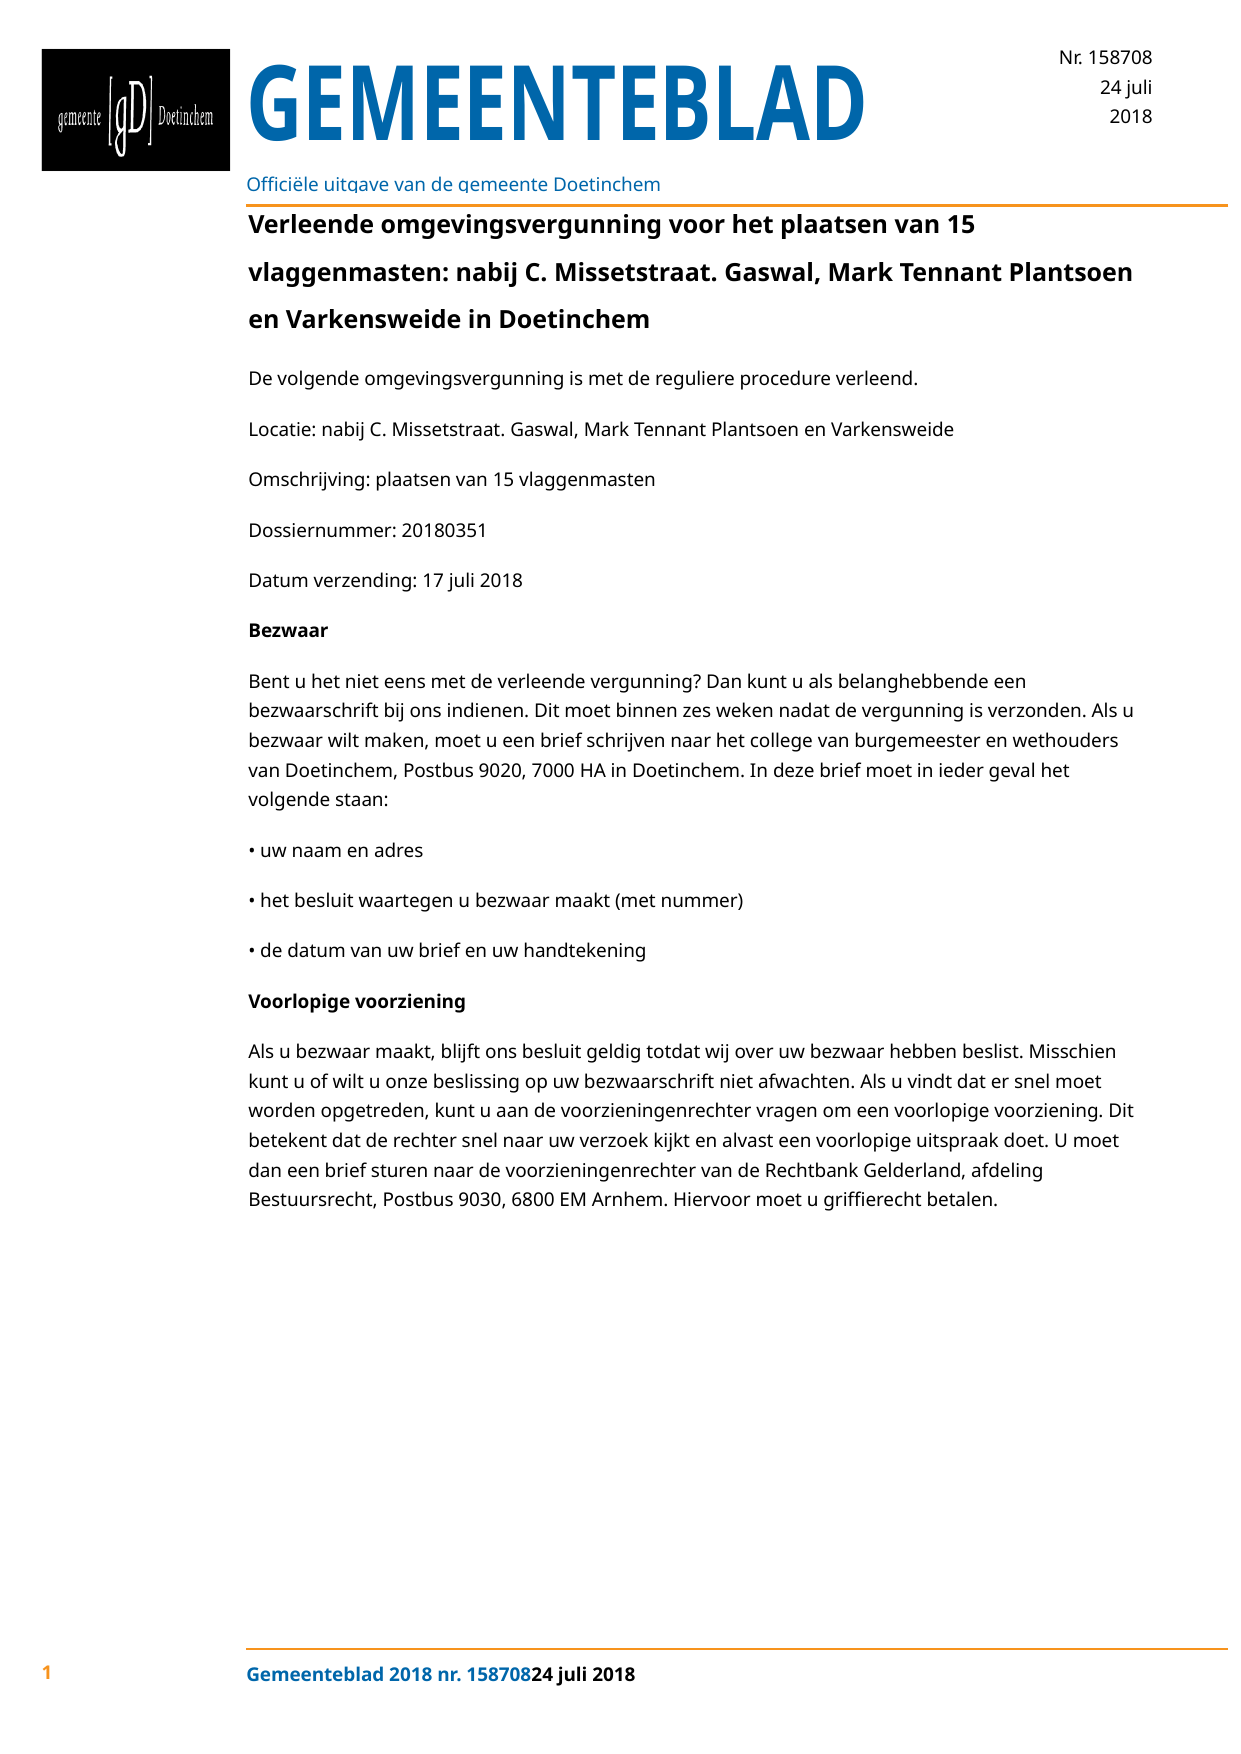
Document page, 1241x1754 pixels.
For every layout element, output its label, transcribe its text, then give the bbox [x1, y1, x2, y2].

text Bezwaar [248, 618, 1152, 643]
text Omschrijving: plaatsen van 15 vlaggenmasten [248, 466, 1152, 492]
text Datum verzending: 17 juli 2018 [248, 567, 1152, 593]
text Voorlopige voorziening [248, 988, 1152, 1014]
text Verleende omgevingsvergunning voor het plaatsen van 15 vlaggenmasten: nabij C. Missetstraat. Gaswal, Mark Tennant Plantsoen en Varkensweide in Doetinchem [248, 207, 1152, 336]
picture [41, 47, 231, 172]
text Locatie: nabij C. Missetstraat. Gaswal, Mark Tennant Plantsoen en Varkensweide [248, 416, 1152, 442]
text Dossiernummer: 20180351 [248, 517, 1152, 542]
text Bent u het niet eens met de verleende vergunning? Dan kunt u als belanghebbende een bezwaarschrift bij ons indienen. Dit moet binnen zes weken nadat de vergunning is verzonden. Als u bezwaar wilt maken, moet u een brief schrijven naar het college van burgemeester en wethouders van Doetinchem, Postbus 9020, 7000 HA in Doetinchem. In deze brief moet in ieder geval het volgende staan: [248, 668, 1152, 812]
text • uw naam en adres [248, 837, 1152, 862]
text De volgende omgevingsvergunning is met de reguliere procedure verleend. [248, 366, 1152, 391]
text Als u bezwaar maakt, blijft ons besluit geldig totdat wij over uw bezwaar hebben beslist. Misschien kunt u of wilt u onze beslissing op uw bezwaarschrift niet afwachten. Als u vindt dat er snel moet worden opgetreden, kunt u aan de voorzieningenrechter vragen om een voorlopige voorziening. Dit betekent dat de rechter snel naar uw verzoek kijkt en alvast een voorlopige uitspraak doet. U moet dan een brief sturen naar de voorzieningenrechter van de Rechtbank Gelderland, afdeling Bestuursrecht, Postbus 9030, 6800 EM Arnhem. Hiervoor moet u griffierecht betalen. [248, 1038, 1152, 1212]
text • het besluit waartegen u bezwaar maakt (met nummer) [248, 887, 1152, 913]
text • de datum van uw brief en uw handtekening [248, 938, 1152, 963]
